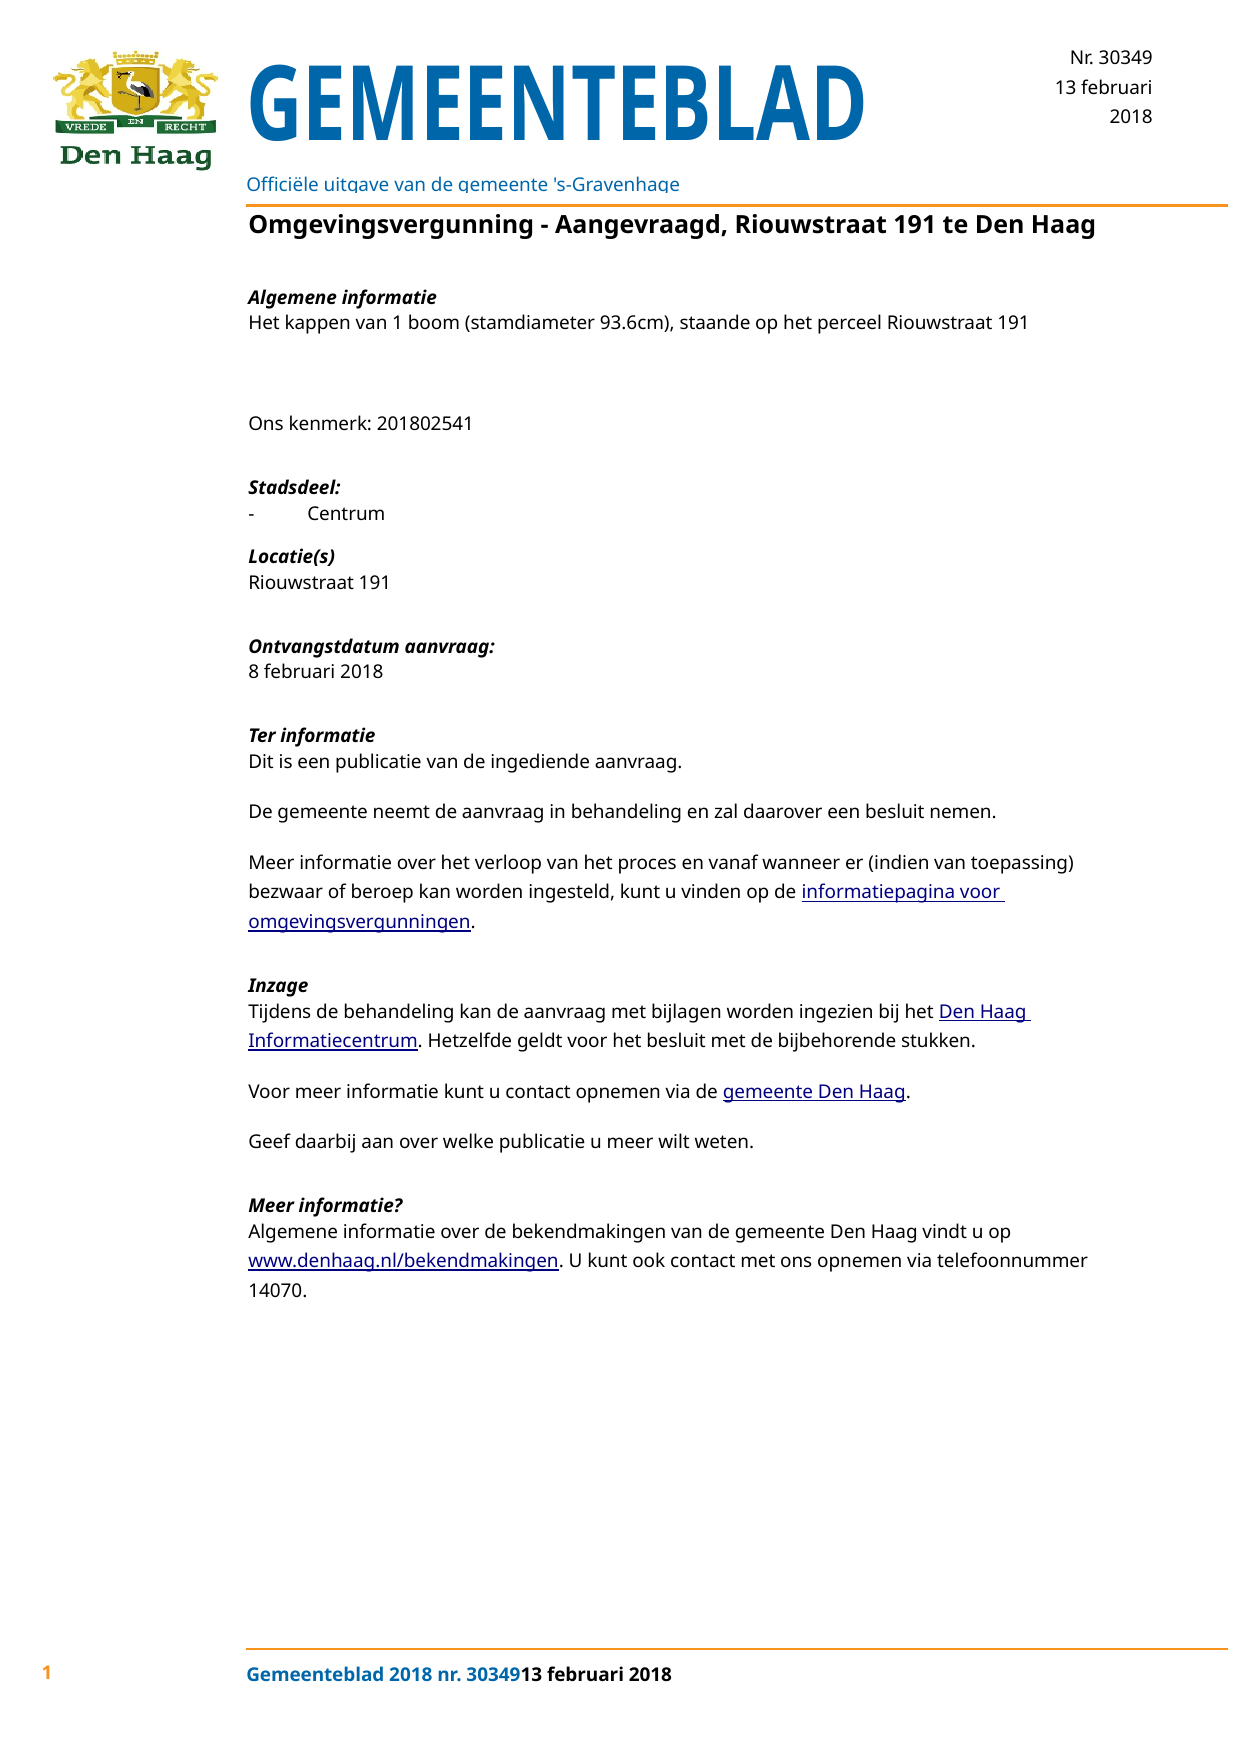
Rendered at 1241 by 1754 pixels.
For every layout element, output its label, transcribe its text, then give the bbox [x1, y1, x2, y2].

text Ons kenmerk: 201802541 [248, 410, 1152, 436]
text Stadsdeel: [248, 474, 1152, 500]
text Algemene informatie over de bekendmakingen van de gemeente Den Haag vindt u op www.denhaag.nl/bekendmakingen. U kunt ook contact met ons opnemen via telefoonnummer 14070. [248, 1218, 1152, 1303]
text Omgevingsvergunning - Aangevraagd, Riouwstraat 191 te Den Haag [248, 207, 1152, 241]
text Het kappen van 1 boom (stamdiameter 93.6cm), staande op het perceel Riouwstraat 191 [248, 309, 1152, 335]
text Locatie(s) [248, 543, 1152, 569]
text Dit is een publicatie van de ingediende aanvraag. [248, 748, 1152, 774]
text De gemeente neemt de aanvraag in behandeling en zal daarover een besluit nemen. [248, 799, 1152, 824]
text Ter informatie [248, 723, 1152, 748]
text Riouwstraat 191 [248, 569, 1152, 595]
list Centrum [248, 500, 1152, 526]
text Voor meer informatie kunt u contact opnemen via de gemeente Den Haag. [248, 1078, 1152, 1104]
text Inzage [248, 972, 1152, 998]
text Meer informatie over het verloop van het proces en vanaf wanneer er (indien van toepassing) bezwaar of beroep kan worden ingesteld, kunt u vinden op de informatiepagina voor omgevingsvergunningen. [248, 849, 1152, 934]
picture [41, 47, 231, 172]
text Meer informatie? [248, 1192, 1152, 1218]
text Ontvangstdatum aanvraag: [248, 633, 1152, 659]
text Geef daarbij aan over welke publicatie u meer wilt weten. [248, 1128, 1152, 1154]
text 8 februari 2018 [248, 659, 1152, 684]
text Algemene informatie [248, 284, 1152, 309]
text Tijdens de behandeling kan de aanvraag met bijlagen worden ingezien bij het Den Haag Informatiecentrum. Hetzelfde geldt voor het besluit met de bijbehorende stukken. [248, 998, 1152, 1053]
